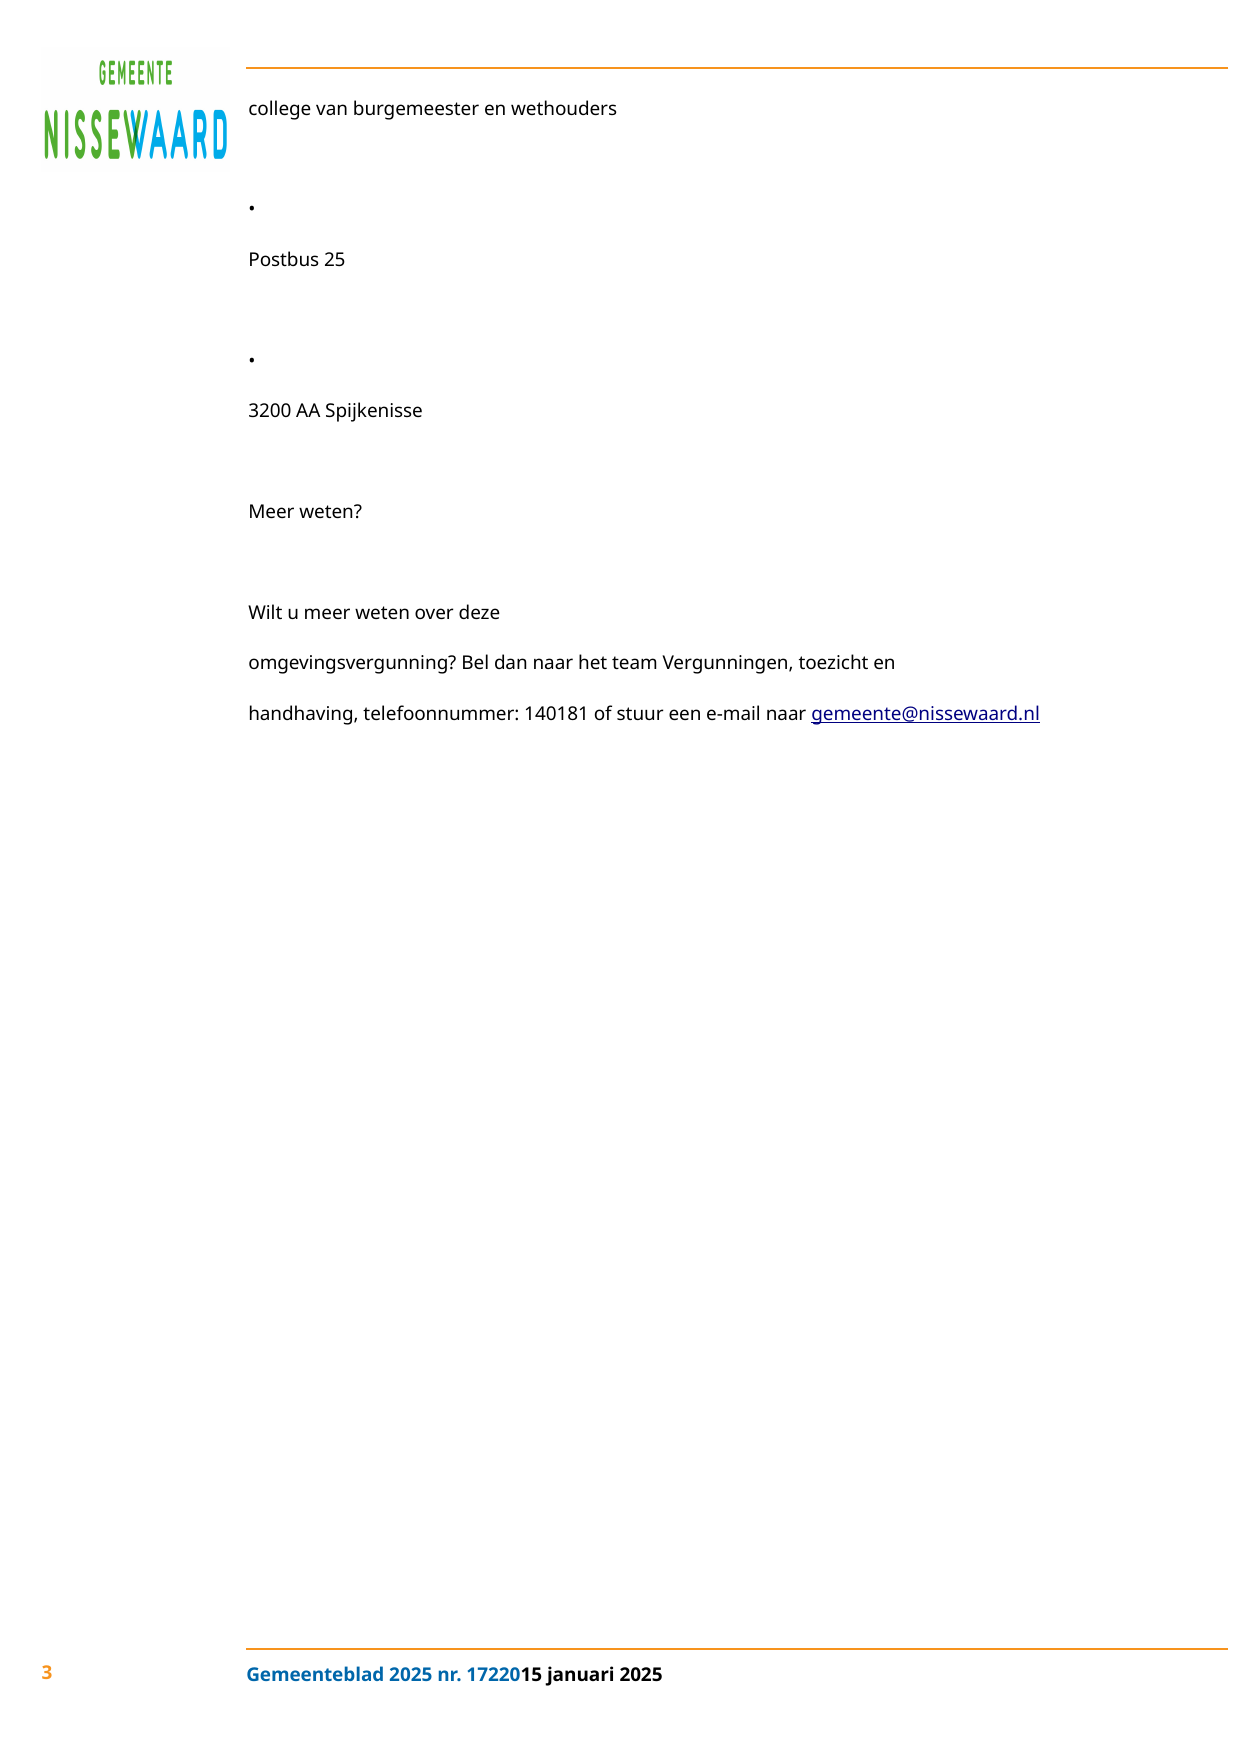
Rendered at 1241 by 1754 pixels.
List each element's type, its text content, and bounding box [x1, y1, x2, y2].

picture [41, 47, 231, 172]
text handhaving, telefoonnummer: 140181 of stuur een e-mail naar gemeente@nissewaard.nl [248, 700, 1152, 726]
text Wilt u meer weten over deze [248, 599, 1152, 625]
text Postbus 25 [248, 246, 1152, 272]
text Meer weten? [248, 498, 1152, 524]
text • [248, 196, 1152, 221]
text • [248, 347, 1152, 373]
text college van burgemeester en wethouders [248, 95, 1152, 121]
text omgevingsvergunning? Bel dan naar het team Vergunningen, toezicht en [248, 649, 1152, 675]
text 3200 AA Spijkenisse [248, 397, 1152, 423]
